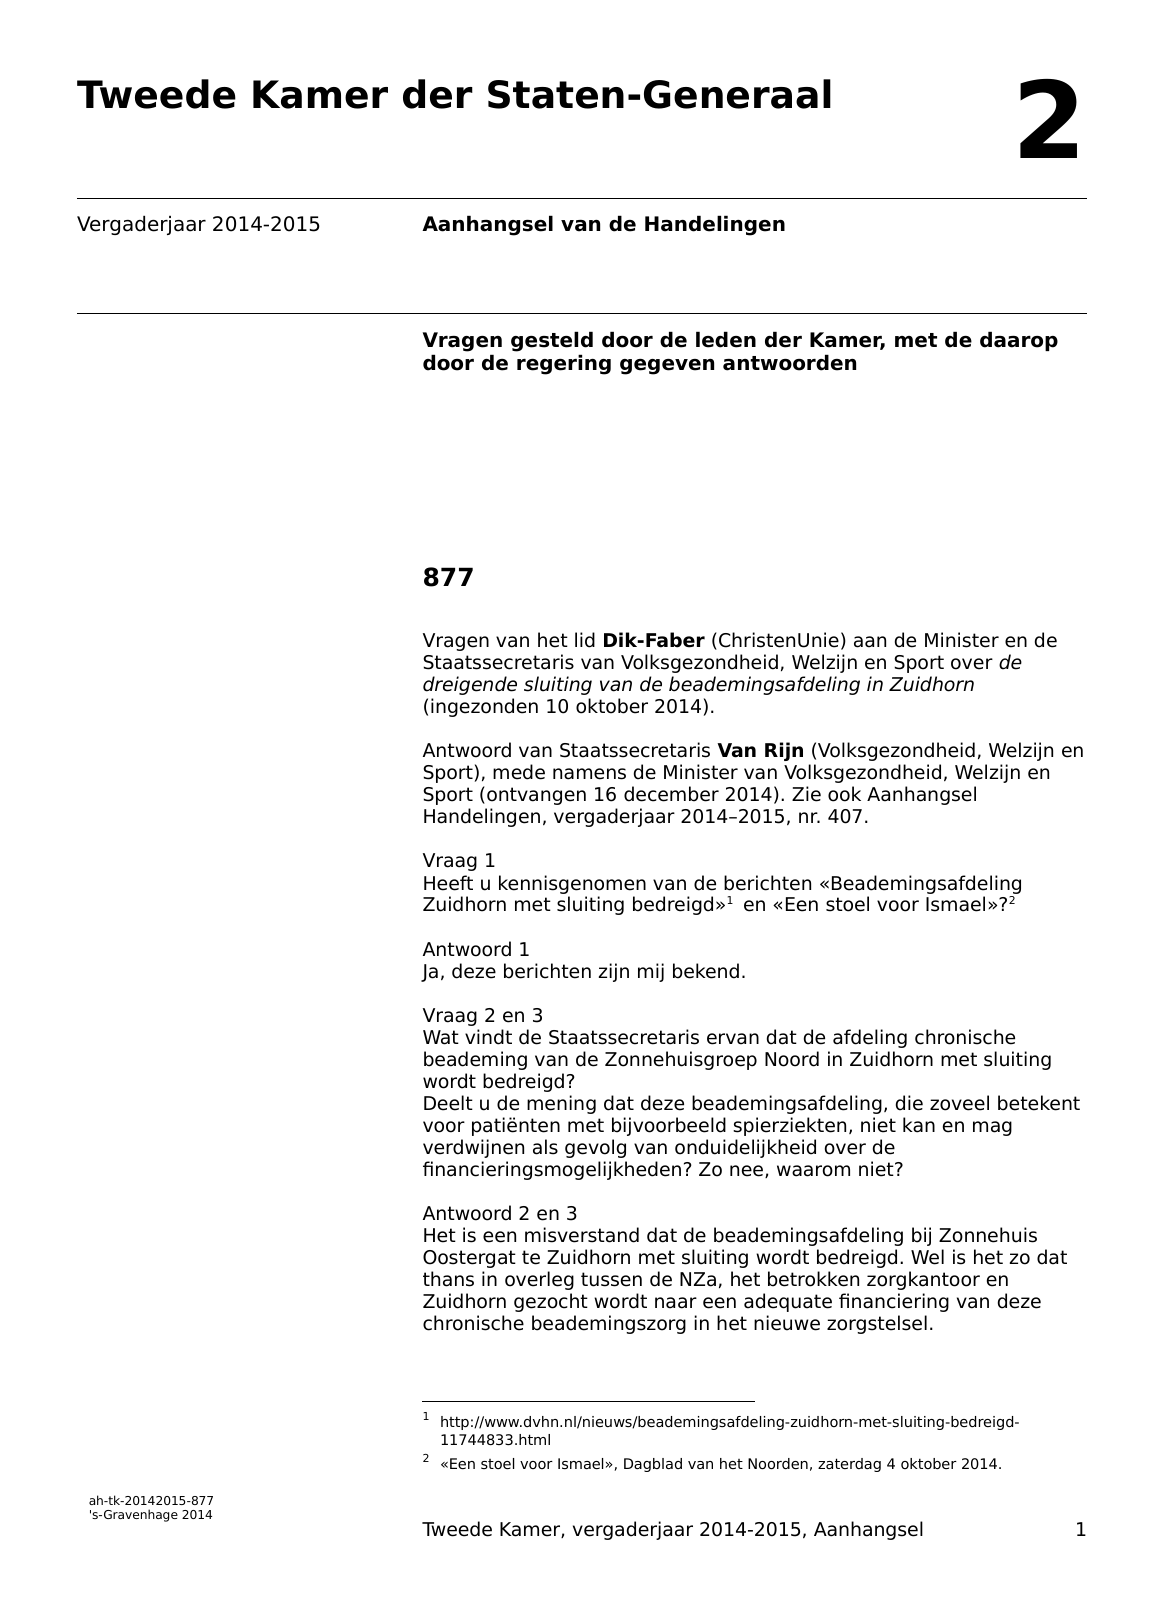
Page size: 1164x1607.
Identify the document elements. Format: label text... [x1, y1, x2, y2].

table_cell Vergaderjaar 2014-2015 [77, 199, 422, 313]
text Deelt u de mening dat deze beademingsafdeling, die zoveel betekent voor patiënten met bijvoorbeeld spierziekten, niet kan en mag verdwijnen als gevolg van onduidelijkheid over de financieringsmogelijkheden? Zo nee, waarom niet? [422, 1093, 1087, 1181]
text ah-tk-20142015-877 [88, 1494, 323, 1508]
text Wat vindt de Staatssecretaris ervan dat de afdeling chronische beademing van de Zonnehuisgroep Noord in Zuidhorn met sluiting wordt bedreigd? [422, 1027, 1087, 1093]
table_cell Aanhangsel van de Handelingen [422, 199, 1087, 313]
text Ja, deze berichten zijn mij bekend. [422, 961, 1087, 982]
table_cell Vragen gesteld door de leden der Kamer, met de daarop door de regering gegeven antwoorden [422, 314, 1087, 375]
text Het is een misverstand dat de beademingsafdeling bij Zonnehuis Oostergat te Zuidhorn met sluiting wordt bedreigd. Wel is het zo dat thans in overleg tussen de NZa, het betrokken zorgkantoor en Zuidhorn gezocht wordt naar een adequate financiering van deze chronische beademingszorg in het nieuwe zorgstelsel. [422, 1225, 1087, 1334]
text Heeft u kennisgenomen van de berichten «Beademingsafdeling Zuidhorn met sluiting bedreigd» en «Een stoel voor Ismael»? [422, 872, 1087, 916]
text http://www.dvhn.nl/nieuws/beademingsafdeling-zuidhorn-met-sluiting-bedreigd-11744833.html [422, 1410, 1087, 1449]
text Antwoord 2 en 3 [422, 1203, 1087, 1225]
text Vragen van het lid Dik-Faber (ChristenUnie) aan de Minister en de Staatssecretaris van Volksgezondheid, Welzijn en Sport over de dreigende sluiting van de beademingsafdeling in Zuidhorn (ingezonden 10 oktober 2014). [422, 630, 1087, 718]
text 877 [422, 563, 1087, 592]
table_header Tweede Kamer der Staten-Generaal [77, 59, 886, 198]
text «Een stoel voor Ismael», Dagblad van het Noorden, zaterdag 4 oktober 2014. [422, 1452, 1087, 1474]
text Vraag 2 en 3 [422, 1005, 1087, 1027]
table_header 2 [886, 59, 1087, 198]
text 's-Gravenhage 2014 [88, 1508, 323, 1522]
table_cell [77, 314, 422, 375]
text Vraag 1 [422, 850, 1087, 872]
text Antwoord van Staatssecretaris Van Rijn (Volksgezondheid, Welzijn en Sport), mede namens de Minister van Volksgezondheid, Welzijn en Sport (ontvangen 16 december 2014). Zie ook Aanhangsel Handelingen, vergaderjaar 2014–2015, nr. 407. [422, 740, 1087, 828]
text Antwoord 1 [422, 938, 1087, 961]
